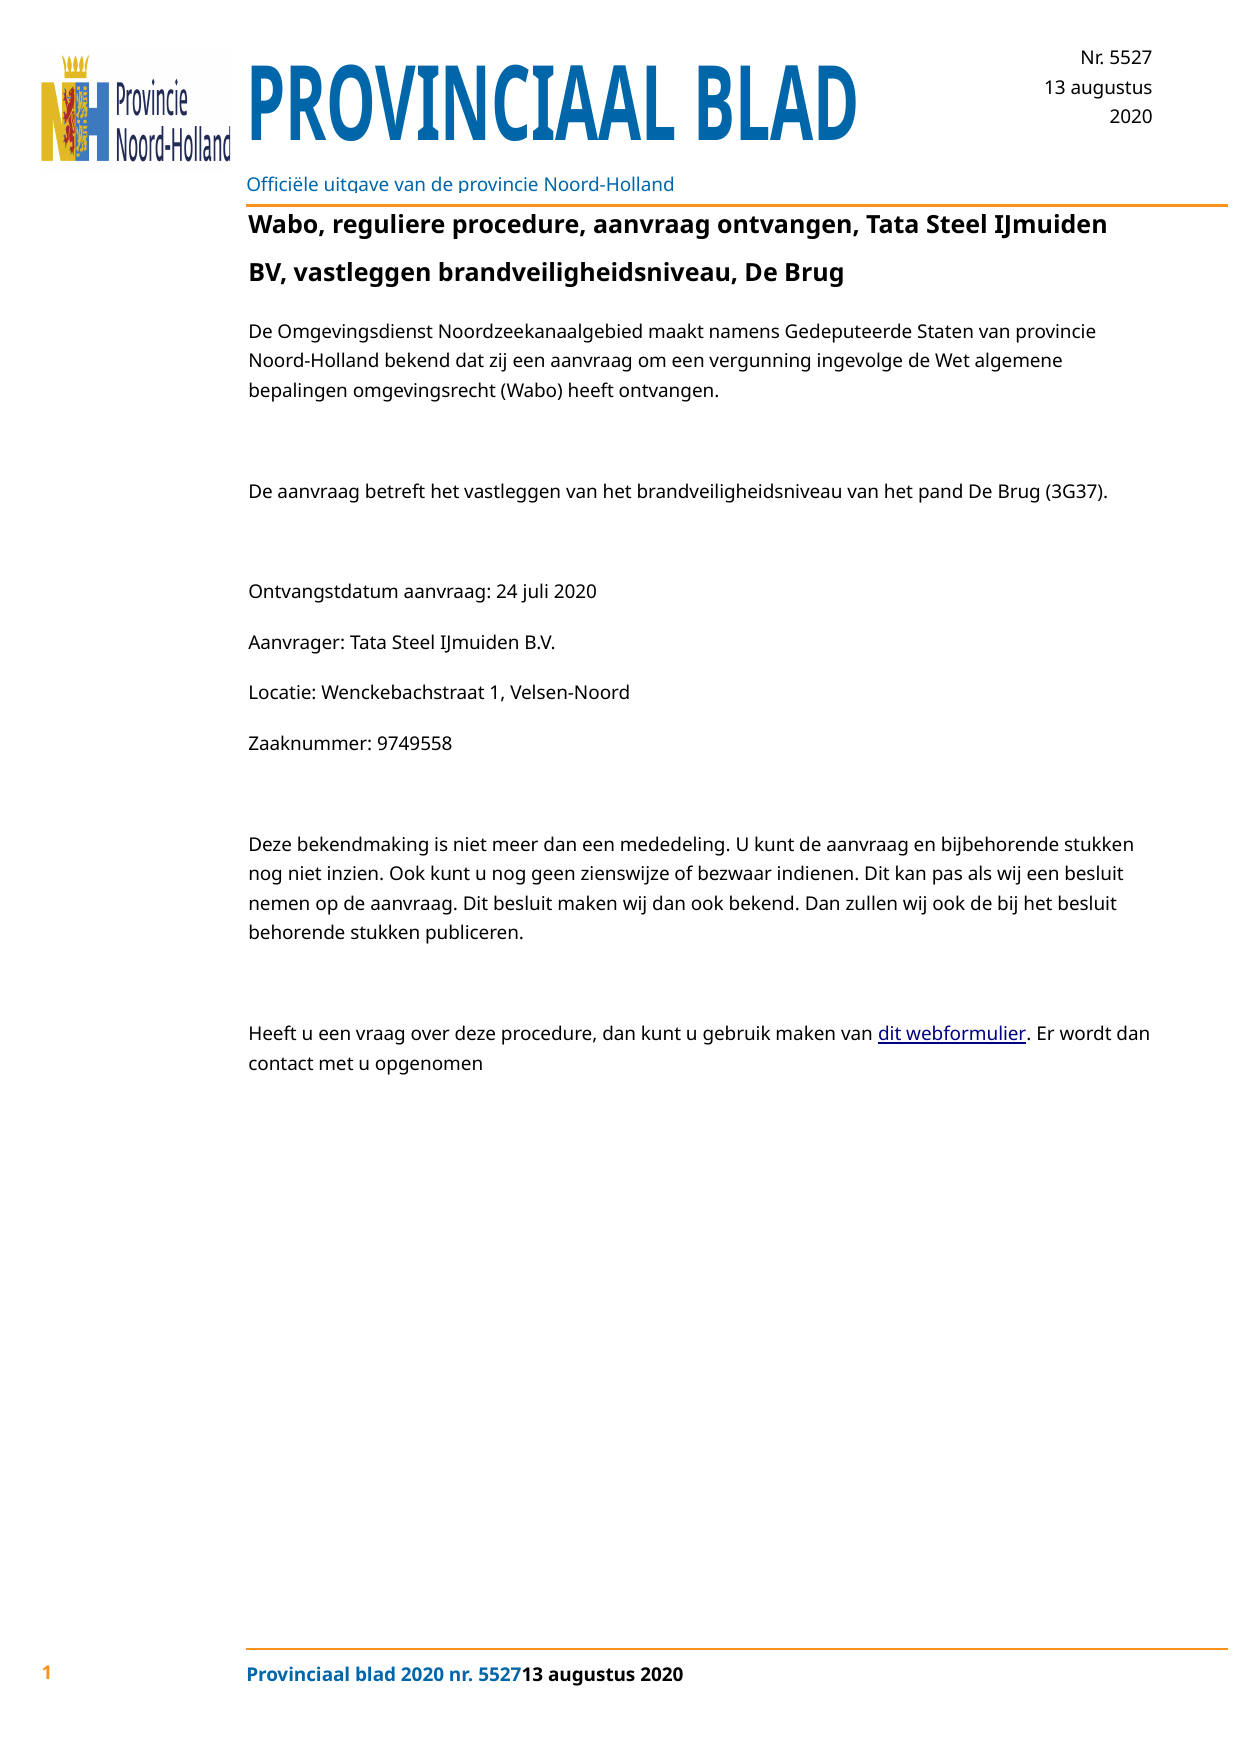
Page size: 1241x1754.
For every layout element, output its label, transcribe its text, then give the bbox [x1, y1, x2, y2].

text Locatie: Wenckebachstraat 1, Velsen-Noord [248, 679, 1152, 705]
text Heeft u een vraag over deze procedure, dan kunt u gebruik maken van dit webformulier. Er wordt dan contact met u opgenomen [248, 1020, 1152, 1076]
text De Omgevingsdienst Noordzeekanaalgebied maakt namens Gedeputeerde Staten van provincie Noord-Holland bekend dat zij een aanvraag om een vergunning ingevolge de Wet algemene bepalingen omgevingsrecht (Wabo) heeft ontvangen. [248, 318, 1152, 403]
text Deze bekendmaking is niet meer dan een mededeling. U kunt de aanvraag en bijbehorende stukken nog niet inzien. Ook kunt u nog geen zienswijze of bezwaar indienen. Dit kan pas als wij een besluit nemen op de aanvraag. Dit besluit maken wij dan ook bekend. Dan zullen wij ook de bij het besluit behorende stukken publiceren. [248, 831, 1152, 945]
text Ontvangstdatum aanvraag: 24 juli 2020 [248, 579, 1152, 604]
text Zaaknummer: 9749558 [248, 730, 1152, 756]
picture [41, 47, 231, 172]
text De aanvraag betreft het vastleggen van het brandveiligheidsniveau van het pand De Brug (3G37). [248, 478, 1152, 504]
text Aanvrager: Tata Steel IJmuiden B.V. [248, 629, 1152, 655]
text Wabo, reguliere procedure, aanvraag ontvangen, Tata Steel IJmuiden BV, vastleggen brandveiligheidsniveau, De Brug [248, 207, 1152, 288]
